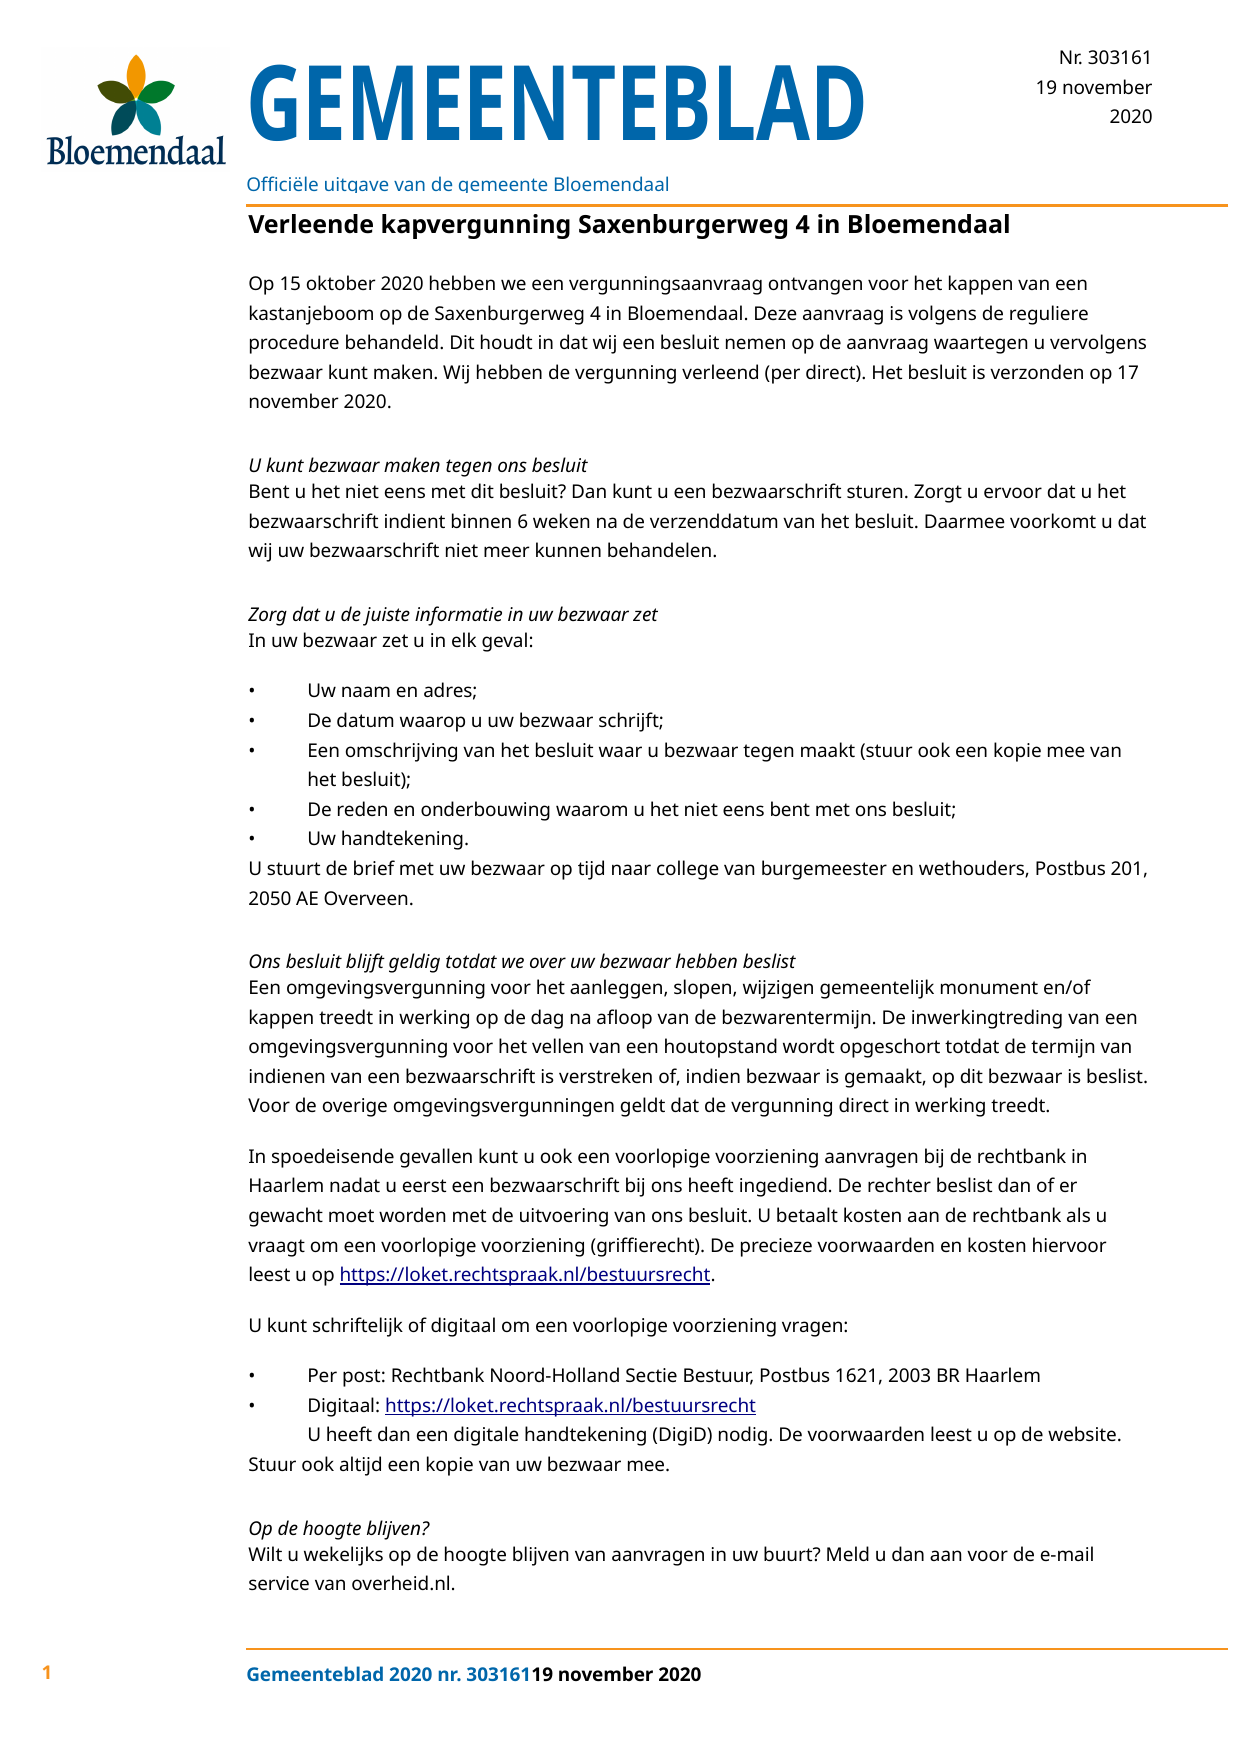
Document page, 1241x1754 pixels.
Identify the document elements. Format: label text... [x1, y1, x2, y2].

list Uw naam en adres; [248, 678, 1152, 703]
list De reden en onderbouwing waarom u het niet eens bent met ons besluit; [248, 796, 1152, 822]
list Een omschrijving van het besluit waar u bezwaar tegen maakt (stuur ook een kopie mee van het besluit); [248, 737, 1152, 792]
text Wilt u wekelijks op de hoogte blijven van aanvragen in uw buurt? Meld u dan aan voor de e-mail service van overheid.nl. [248, 1541, 1152, 1596]
text Op de hoogte blijven? [248, 1515, 1152, 1541]
text Stuur ook altijd een kopie van uw bezwaar mee. [248, 1451, 1152, 1477]
text Bent u het niet eens met dit besluit? Dan kunt u een bezwaarschrift sturen. Zorgt u ervoor dat u het bezwaarschrift indient binnen 6 weken na de verzenddatum van het besluit. Daarmee voorkomt u dat wij uw bezwaarschrift niet meer kunnen behandelen. [248, 478, 1152, 563]
list De datum waarop u uw bezwaar schrijft; [248, 707, 1152, 733]
text In uw bezwaar zet u in elk geval: [248, 627, 1152, 653]
text Op 15 oktober 2020 hebben we een vergunningsaanvraag ontvangen voor het kappen van een kastanjeboom op de Saxenburgerweg 4 in Bloemendaal. Deze aanvraag is volgens de reguliere procedure behandeld. Dit houdt in dat wij een besluit nemen op de aanvraag waartegen u vervolgens bezwaar kunt maken. Wij hebben de vergunning verleend (per direct). Het besluit is verzonden op 17 november 2020. [248, 270, 1152, 414]
text In spoedeisende gevallen kunt u ook een voorlopige voorziening aanvragen bij de rechtbank in Haarlem nadat u eerst een bezwaarschrift bij ons heeft ingediend. De rechter beslist dan of er gewacht moet worden met de uitvoering van ons besluit. U betaalt kosten aan de rechtbank als u vraagt om een voorlopige voorziening (griffierecht). De precieze voorwaarden en kosten hiervoor leest u op https://loket.rechtspraak.nl/bestuursrecht. [248, 1143, 1152, 1287]
list Uw handtekening. [248, 826, 1152, 851]
text U kunt bezwaar maken tegen ons besluit [248, 453, 1152, 478]
list Digitaal: https://loket.rechtspraak.nl/bestuursrecht [248, 1392, 1152, 1418]
text U kunt schriftelijk of digitaal om een voorlopige voorziening vragen: [248, 1312, 1152, 1338]
text Zorg dat u de juiste informatie in uw bezwaar zet [248, 601, 1152, 627]
list Per post: Rechtbank Noord-Holland Sectie Bestuur, Postbus 1621, 2003 BR Haarlem [248, 1362, 1152, 1388]
text Verleende kapvergunning Saxenburgerweg 4 in Bloemendaal [248, 207, 1152, 241]
list U heeft dan een digitale handtekening (DigiD) nodig. De voorwaarden leest u op de website. [248, 1421, 1152, 1447]
picture [41, 47, 231, 172]
text Ons besluit blijft geldig totdat we over uw bezwaar hebben beslist [248, 949, 1152, 974]
text Een omgevingsvergunning voor het aanleggen, slopen, wijzigen gemeentelijk monument en/of kappen treedt in werking op de dag na afloop van de bezwarentermijn. De inwerkingtreding van een omgevingsvergunning voor het vellen van een houtopstand wordt opgeschort totdat de termijn van indienen van een bezwaarschrift is verstreken of, indien bezwaar is gemaakt, op dit bezwaar is beslist. Voor de overige omgevingsvergunningen geldt dat de vergunning direct in werking treedt. [248, 974, 1152, 1118]
text U stuurt de brief met uw bezwaar op tijd naar college van burgemeester en wethouders, Postbus 201, 2050 AE Overveen. [248, 855, 1152, 910]
